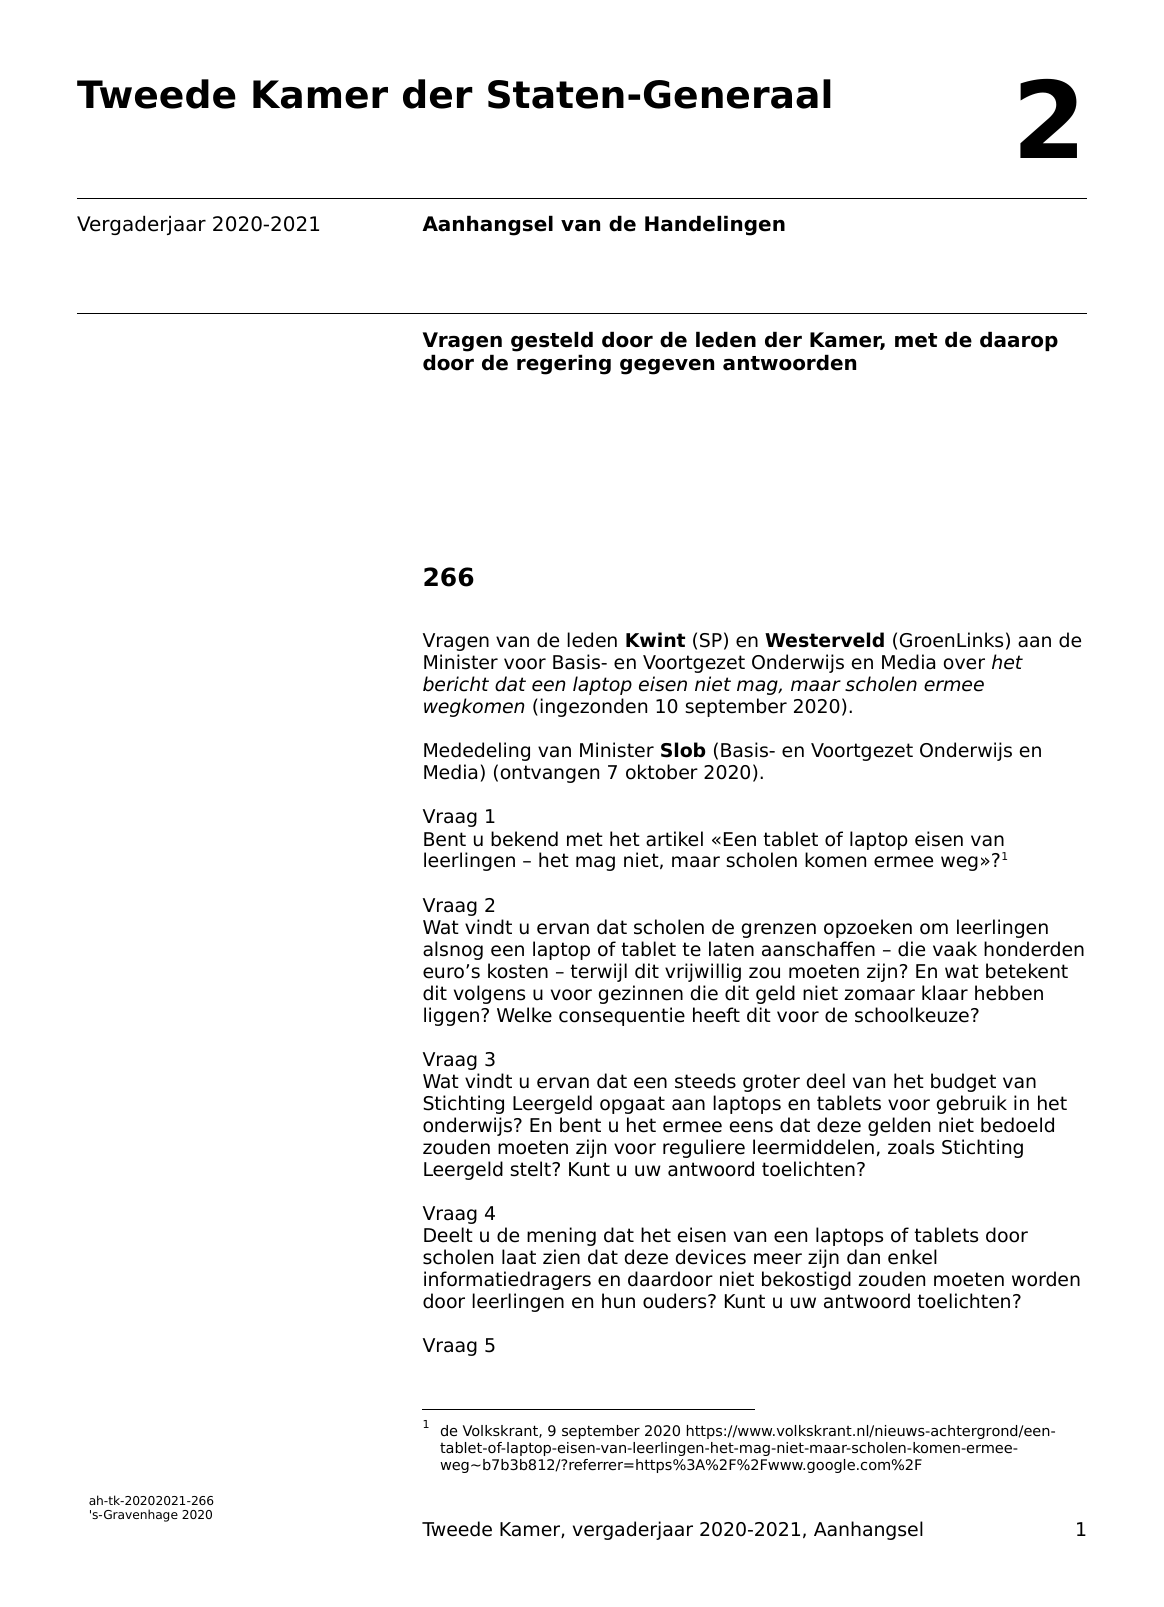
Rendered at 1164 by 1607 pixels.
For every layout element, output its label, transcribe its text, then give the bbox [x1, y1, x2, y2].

text Wat vindt u ervan dat scholen de grenzen opzoeken om leerlingen alsnog een laptop of tablet te laten aanschaffen – die vaak honderden euro’s kosten – terwijl dit vrijwillig zou moeten zijn? En wat betekent dit volgens u voor gezinnen die dit geld niet zomaar klaar hebben liggen? Welke consequentie heeft dit voor de schoolkeuze? [422, 917, 1087, 1026]
text ah-tk-20202021-266 [88, 1494, 323, 1508]
text Wat vindt u ervan dat een steeds groter deel van het budget van Stichting Leergeld opgaat aan laptops en tablets voor gebruik in het onderwijs? En bent u het ermee eens dat deze gelden niet bedoeld zouden moeten zijn voor reguliere leermiddelen, zoals Stichting Leergeld stelt? Kunt u uw antwoord toelichten? [422, 1071, 1087, 1181]
text Vraag 1 [422, 806, 1087, 828]
text 266 [422, 563, 1087, 592]
table_cell Aanhangsel van de Handelingen [422, 199, 1087, 313]
text Vraag 2 [422, 894, 1087, 917]
text Vraag 4 [422, 1203, 1087, 1225]
text 's-Gravenhage 2020 [88, 1508, 323, 1522]
text Mededeling van Minister Slob (Basis- en Voortgezet Onderwijs en Media) (ontvangen 7 oktober 2020). [422, 740, 1087, 784]
text Deelt u de mening dat het eisen van een laptops of tablets door scholen laat zien dat deze devices meer zijn dan enkel informatiedragers en daardoor niet bekostigd zouden moeten worden door leerlingen en hun ouders? Kunt u uw antwoord toelichten? [422, 1225, 1087, 1313]
table_header Tweede Kamer der Staten-Generaal [77, 59, 886, 198]
table_header 2 [886, 59, 1087, 198]
table_cell [77, 314, 422, 375]
text Vraag 5 [422, 1335, 1087, 1357]
text Vraag 3 [422, 1049, 1087, 1071]
text de Volkskrant, 9 september 2020 https://www.volkskrant.nl/nieuws-achtergrond/een-tablet-of-laptop-eisen-van-leerlingen-het-mag-niet-maar-scholen-komen-ermee-weg~b7b3b812/?referrer=https%3A%2F%2Fwww.google.com%2F [422, 1418, 1087, 1474]
text Vragen van de leden Kwint (SP) en Westerveld (GroenLinks) aan de Minister voor Basis- en Voortgezet Onderwijs en Media over het bericht dat een laptop eisen niet mag, maar scholen ermee wegkomen (ingezonden 10 september 2020). [422, 630, 1087, 718]
text Bent u bekend met het artikel «Een tablet of laptop eisen van leerlingen – het mag niet, maar scholen komen ermee weg»? [422, 828, 1087, 872]
table_cell Vergaderjaar 2020-2021 [77, 199, 422, 313]
table_cell Vragen gesteld door de leden der Kamer, met de daarop door de regering gegeven antwoorden [422, 314, 1087, 375]
